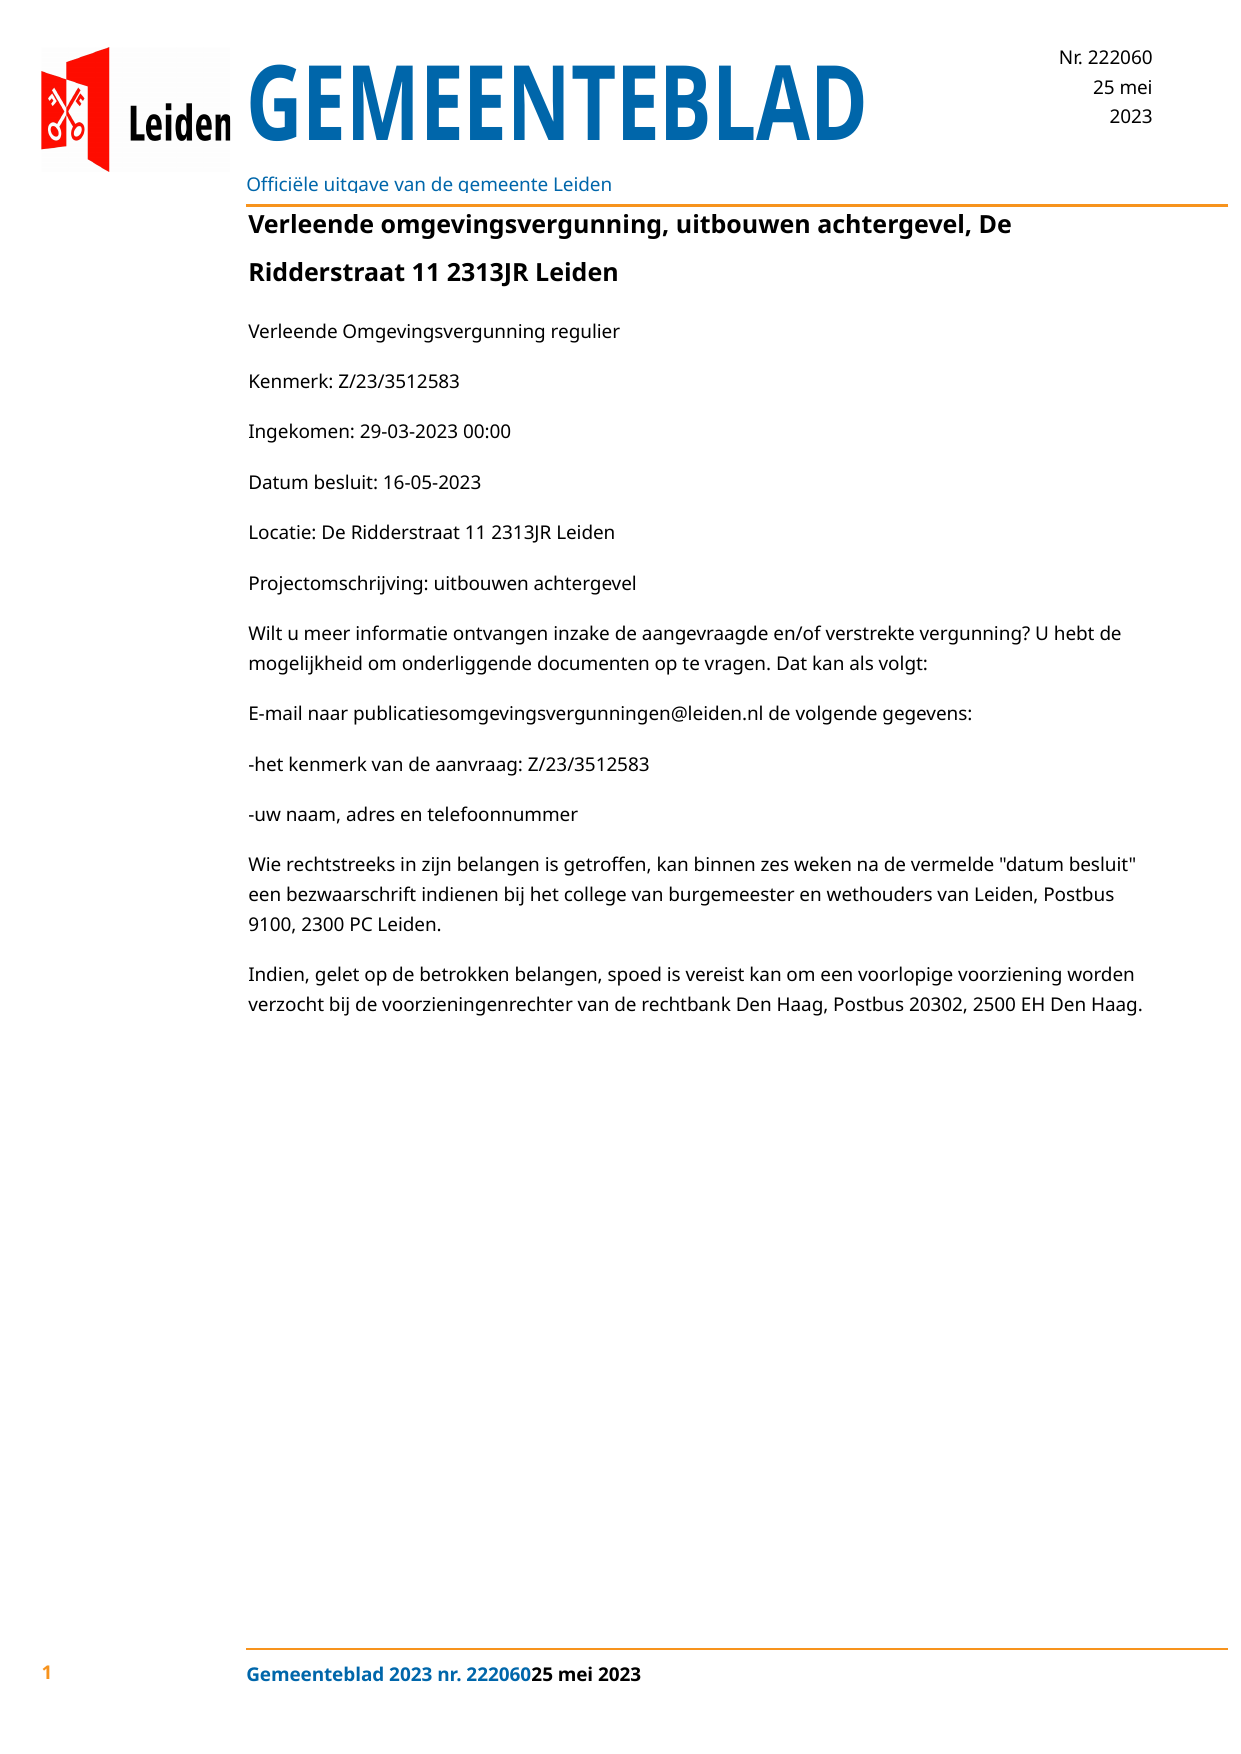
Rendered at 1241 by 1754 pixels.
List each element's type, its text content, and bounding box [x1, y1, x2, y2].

text Datum besluit: 16-05-2023 [248, 469, 1152, 495]
text Ingekomen: 29-03-2023 00:00 [248, 419, 1152, 444]
text Indien, gelet op de betrokken belangen, spoed is vereist kan om een voorlopige voorziening worden verzocht bij de voorzieningenrechter van de rechtbank Den Haag, Postbus 20302, 2500 EH Den Haag. [248, 961, 1152, 1017]
text Locatie: De Ridderstraat 11 2313JR Leiden [248, 519, 1152, 545]
text Verleende omgevingsvergunning, uitbouwen achtergevel, De Ridderstraat 11 2313JR Leiden [248, 207, 1152, 288]
text Projectomschrijving: uitbouwen achtergevel [248, 570, 1152, 596]
picture [41, 47, 231, 172]
text E-mail naar publicatiesomgevingsvergunningen@leiden.nl de volgende gegevens: [248, 700, 1152, 726]
text Wie rechtstreeks in zijn belangen is getroffen, kan binnen zes weken na de vermelde "datum besluit" een bezwaarschrift indienen bij het college van burgemeester en wethouders van Leiden, Postbus 9100, 2300 PC Leiden. [248, 852, 1152, 937]
text -het kenmerk van de aanvraag: Z/23/3512583 [248, 751, 1152, 777]
text Verleende Omgevingsvergunning regulier [248, 318, 1152, 344]
text Kenmerk: Z/23/3512583 [248, 368, 1152, 394]
text -uw naam, adres en telefoonnummer [248, 801, 1152, 827]
text Wilt u meer informatie ontvangen inzake de aangevraagde en/of verstrekte vergunning? U hebt de mogelijkheid om onderliggende documenten op te vragen. Dat kan als volgt: [248, 620, 1152, 676]
